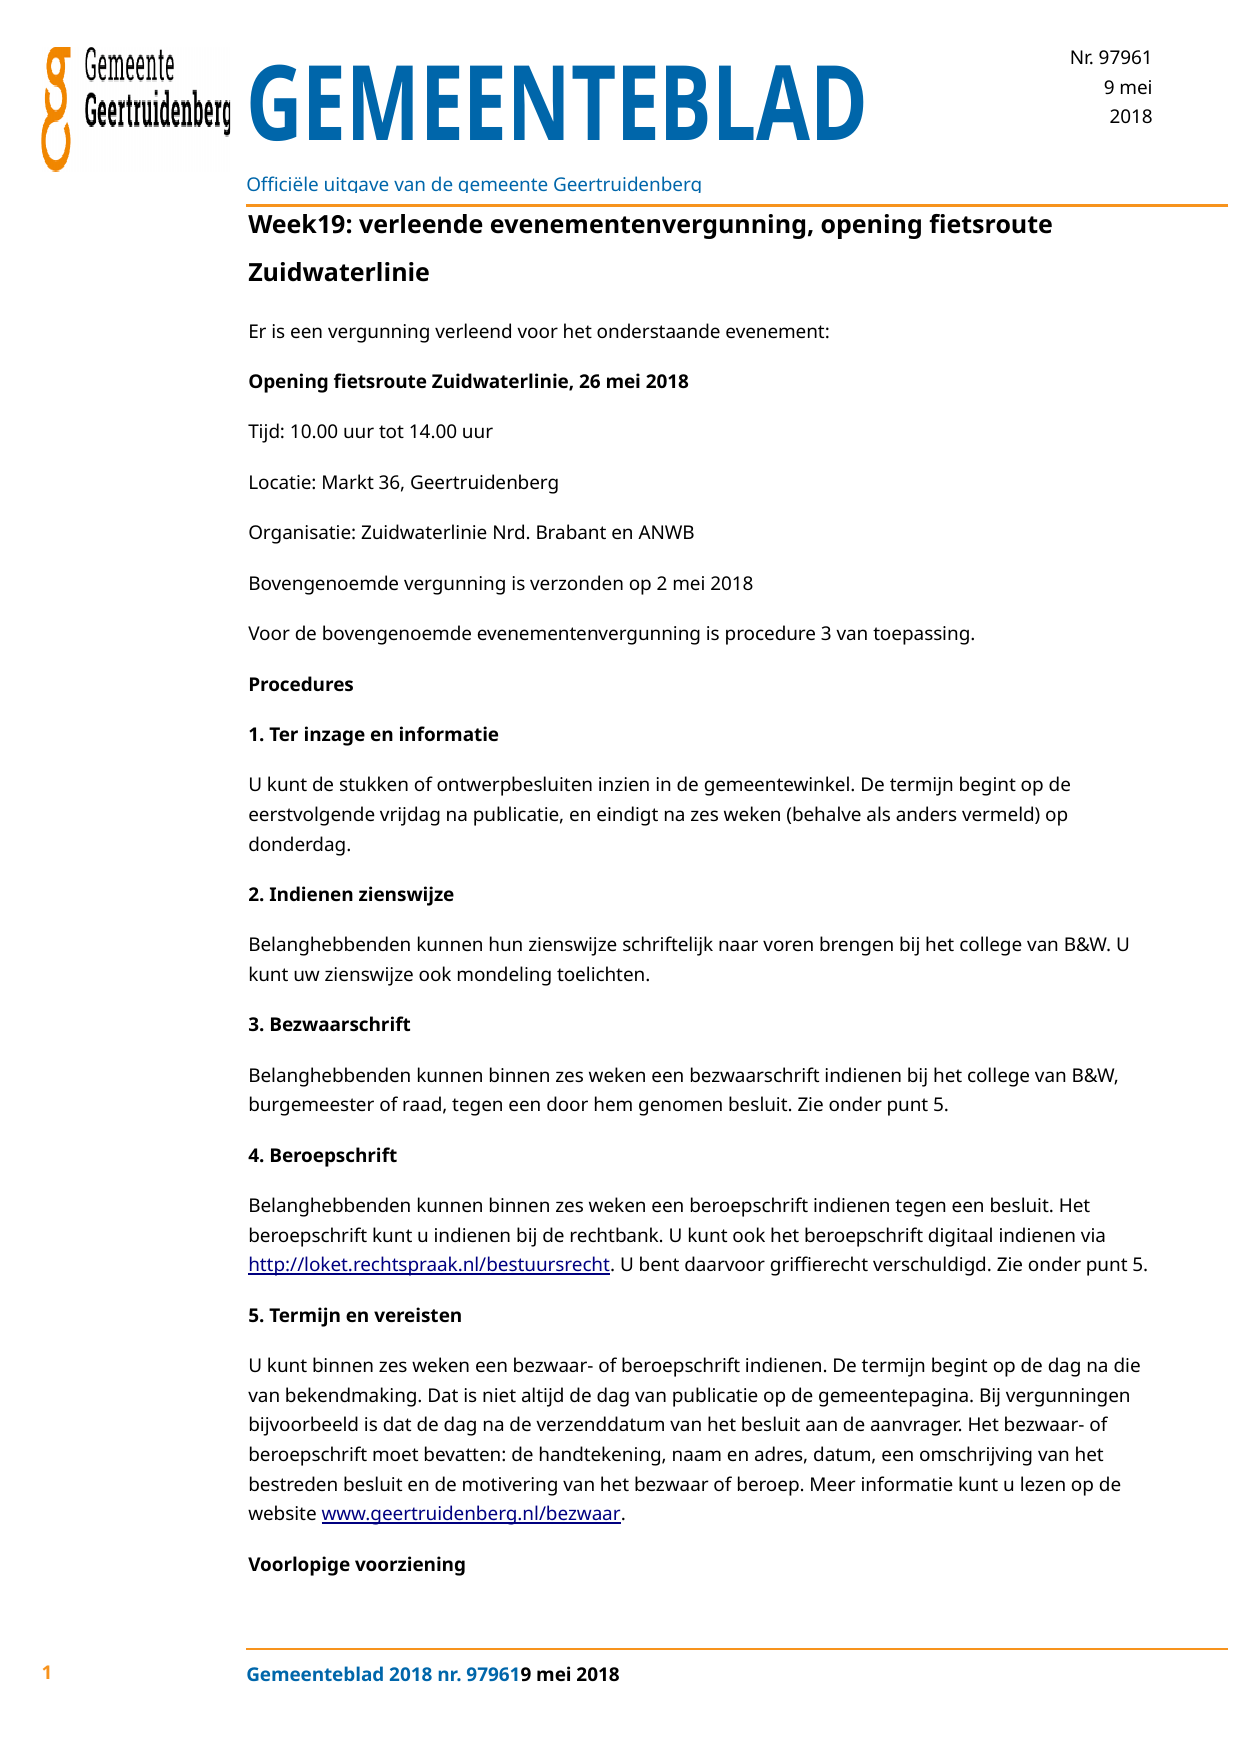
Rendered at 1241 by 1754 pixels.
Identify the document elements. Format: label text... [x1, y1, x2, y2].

text Voor de bovengenoemde evenementenvergunning is procedure 3 van toepassing. [248, 620, 1152, 646]
text Voorlopige voorziening [248, 1551, 1152, 1577]
text Er is een vergunning verleend voor het onderstaande evenement: [248, 318, 1152, 344]
picture [41, 47, 231, 172]
text Bovengenoemde vergunning is verzonden op 2 mei 2018 [248, 570, 1152, 596]
text U kunt binnen zes weken een bezwaar- of beroepschrift indienen. De termijn begint op de dag na die van bekendmaking. Dat is niet altijd de dag van publicatie op de gemeentepagina. Bij vergunningen bijvoorbeeld is dat de dag na de verzenddatum van het besluit aan de aanvrager. Het bezwaar- of beroepschrift moet bevatten: de handtekening, naam en adres, datum, een omschrijving van het bestreden besluit en de motivering van het bezwaar of beroep. Meer informatie kunt u lezen op de website www.geertruidenberg.nl/bezwaar. [248, 1352, 1152, 1526]
text 5. Termijn en vereisten [248, 1302, 1152, 1328]
text Belanghebbenden kunnen binnen zes weken een bezwaarschrift indienen bij het college van B&W, burgemeester of raad, tegen een door hem genomen besluit. Zie onder punt 5. [248, 1062, 1152, 1117]
text Belanghebbenden kunnen binnen zes weken een beroepschrift indienen tegen een besluit. Het beroepschrift kunt u indienen bij de rechtbank. U kunt ook het beroepschrift digitaal indienen via http://loket.rechtspraak.nl/bestuursrecht. U bent daarvoor griffierecht verschuldigd. Zie onder punt 5. [248, 1192, 1152, 1277]
text 2. Indienen zienswijze [248, 881, 1152, 907]
text Week19: verleende evenementenvergunning, opening fietsroute Zuidwaterlinie [248, 207, 1152, 288]
text U kunt de stukken of ontwerpbesluiten inzien in de gemeentewinkel. De termijn begint op de eerstvolgende vrijdag na publicatie, en eindigt na zes weken (behalve als anders vermeld) op donderdag. [248, 772, 1152, 857]
text Organisatie: Zuidwaterlinie Nrd. Brabant en ANWB [248, 519, 1152, 545]
text Procedures [248, 671, 1152, 697]
text 3. Bezwaarschrift [248, 1012, 1152, 1037]
text 1. Ter inzage en informatie [248, 721, 1152, 747]
text Locatie: Markt 36, Geertruidenberg [248, 469, 1152, 495]
text Tijd: 10.00 uur tot 14.00 uur [248, 419, 1152, 444]
text 4. Beroepschrift [248, 1142, 1152, 1168]
text Opening fietsroute Zuidwaterlinie, 26 mei 2018 [248, 368, 1152, 394]
text Belanghebbenden kunnen hun zienswijze schriftelijk naar voren brengen bij het college van B&W. U kunt uw zienswijze ook mondeling toelichten. [248, 932, 1152, 987]
